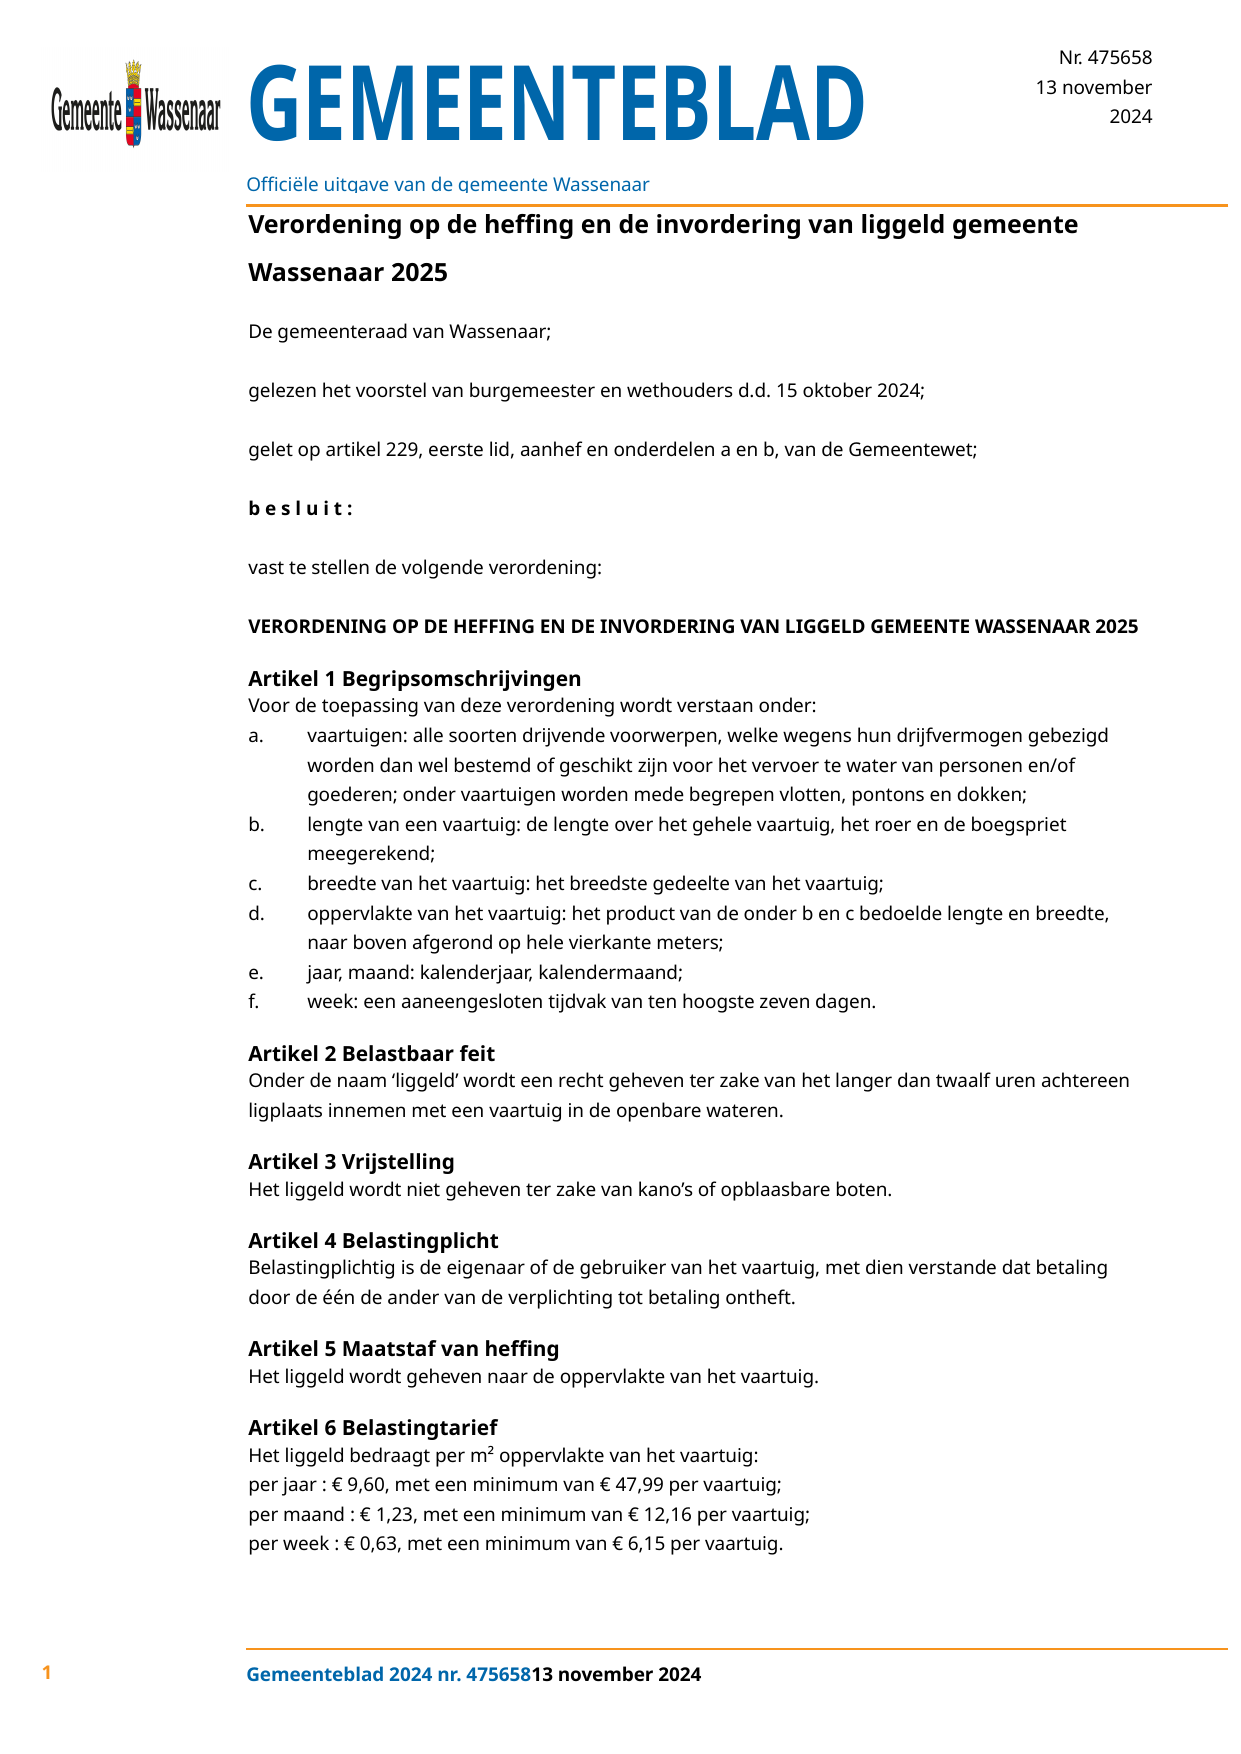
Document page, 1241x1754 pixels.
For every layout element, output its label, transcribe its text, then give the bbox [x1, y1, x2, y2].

text Verordening op de heffing en de invordering van liggeld gemeente Wassenaar 2025 [248, 207, 1152, 288]
list breedte van het vaartuig: het breedste gedeelte van het vaartuig; [248, 870, 1152, 896]
text Onder de naam ‘liggeld’ wordt een recht geheven ter zake van het langer dan twaalf uren achtereen ligplaats innemen met een vaartuig in de openbare wateren. [248, 1067, 1152, 1123]
text per week : € 0,63, met een minimum van € 6,15 per vaartuig. [248, 1531, 1152, 1556]
text gelezen het voorstel van burgemeester en wethouders d.d. 15 oktober 2024; [248, 377, 1152, 403]
text per jaar : € 9,60, met een minimum van € 47,99 per vaartuig; [248, 1471, 1152, 1497]
list week: een aaneengesloten tijdvak van ten hoogste zeven dagen. [248, 988, 1152, 1014]
text VERORDENING OP DE HEFFING EN DE INVORDERING VAN LIGGELD GEMEENTE WASSENAAR 2025 [248, 614, 1152, 639]
text Artikel 5 Maatstaf van heffing [248, 1334, 1152, 1363]
text Het liggeld wordt geheven naar de oppervlakte van het vaartuig. [248, 1363, 1152, 1389]
text Artikel 6 Belastingtarief [248, 1413, 1152, 1442]
text vast te stellen de volgende verordening: [248, 554, 1152, 580]
text per maand : € 1,23, met een minimum van € 12,16 per vaartuig; [248, 1501, 1152, 1527]
list lengte van een vaartuig: de lengte over het gehele vaartuig, het roer en de boegspriet meegerekend; [248, 811, 1152, 866]
text Belastingplichtig is de eigenaar of de gebruiker van het vaartuig, met dien verstande dat betaling door de één de ander van de verplichting tot betaling ontheft. [248, 1254, 1152, 1310]
text Artikel 2 Belastbaar feit [248, 1039, 1152, 1067]
text De gemeenteraad van Wassenaar; [248, 318, 1152, 344]
text gelet op artikel 229, eerste lid, aanhef en onderdelen a en b, van de Gemeentewet; [248, 436, 1152, 462]
text Het liggeld wordt niet geheven ter zake van kano’s of opblaasbare boten. [248, 1176, 1152, 1201]
list oppervlakte van het vaartuig: het product van de onder b en c bedoelde lengte en breedte, naar boven afgerond op hele vierkante meters; [248, 900, 1152, 955]
list jaar, maand: kalenderjaar, kalendermaand; [248, 959, 1152, 984]
list vaartuigen: alle soorten drijvende voorwerpen, welke wegens hun drijfvermogen gebezigd worden dan wel bestemd of geschikt zijn voor het vervoer te water van personen en/of goederen; onder vaartuigen worden mede begrepen vlotten, pontons en dokken; [248, 722, 1152, 807]
picture [41, 47, 231, 172]
text Voor de toepassing van deze verordening wordt verstaan onder: [248, 693, 1152, 718]
text Artikel 4 Belastingplicht [248, 1226, 1152, 1254]
text b e s l u i t : [248, 495, 1152, 521]
text Artikel 3 Vrijstelling [248, 1147, 1152, 1176]
text Artikel 1 Begripsomschrijvingen [248, 664, 1152, 693]
text Het liggeld bedraagt per m² oppervlakte van het vaartuig: [248, 1442, 1152, 1468]
